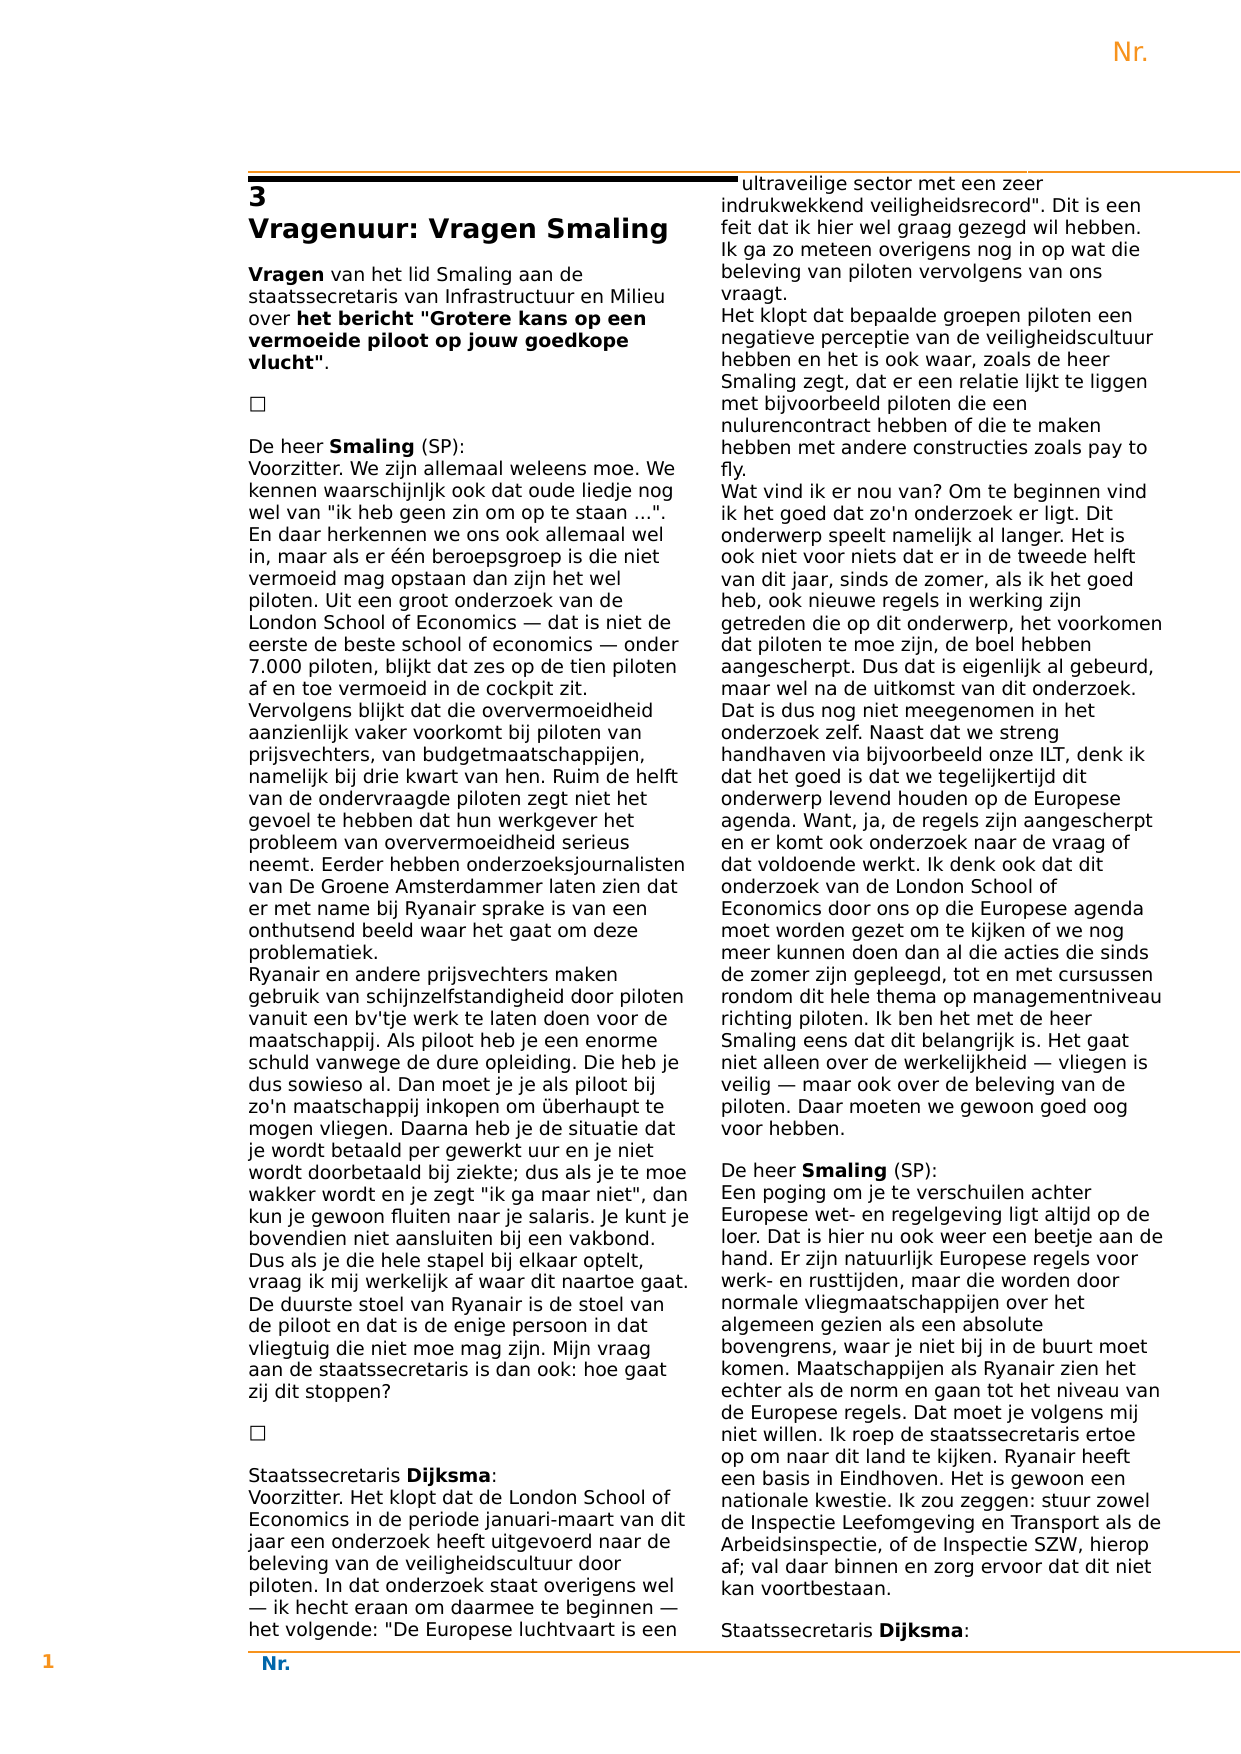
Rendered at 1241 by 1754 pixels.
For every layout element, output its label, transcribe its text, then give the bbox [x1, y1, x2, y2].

text Wat vind ik er nou van? Om te beginnen vind ik het goed dat zo'n onderzoek er ligt. Dit onderwerp speelt namelijk al langer. Het is ook niet voor niets dat er in de tweede helft van dit jaar, sinds de zomer, als ik het goed heb, ook nieuwe regels in werking zijn getreden die op dit onderwerp, het voorkomen dat piloten te moe zijn, de boel hebben aangescherpt. Dus dat is eigenlijk al gebeurd, maar wel na de uitkomst van dit onderzoek. Dat is dus nog niet meegenomen in het onderzoek zelf. Naast dat we streng handhaven via bijvoorbeeld onze ILT, denk ik dat het goed is dat we tegelijkertijd dit onderwerp levend houden op de Europese agenda. Want, ja, de regels zijn aangescherpt en er komt ook onderzoek naar de vraag of dat voldoende werkt. Ik denk ook dat dit onderzoek van de London School of Economics door ons op die Europese agenda moet worden gezet om te kijken of we nog meer kunnen doen dan al die acties die sinds de zomer zijn gepleegd, tot en met cursussen rondom dit hele thema op managementniveau richting piloten. Ik ben het met de heer Smaling eens dat dit belangrijk is. Het gaat niet alleen over de werkelijkheid — vliegen is veilig — maar ook over de beleving van de piloten. Daar moeten we gewoon goed oog voor hebben. [721, 481, 1163, 1140]
text De heer Smaling (SP): [248, 436, 691, 458]
text Vragen van het lid Smaling aan de staatssecretaris van Infrastructuur en Milieu over het bericht "Grotere kans op een vermoeide piloot op jouw goedkope vlucht". [248, 264, 691, 374]
text Voorzitter. We zijn allemaal weleens moe. We kennen waarschijnljk ook dat oude liedje nog wel van "ik heb geen zin om op te staan ...". En daar herkennen we ons ook allemaal wel in, maar als er één beroepsgroep is die niet vermoeid mag opstaan dan zijn het wel piloten. Uit een groot onderzoek van de London School of Economics — dat is niet de eerste de beste school of economics — onder 7.000 piloten, blijkt dat zes op de tien piloten af en toe vermoeid in de cockpit zit. Vervolgens blijkt dat die oververmoeidheid aanzienlijk vaker voorkomt bij piloten van prijsvechters, van budgetmaatschappijen, namelijk bij drie kwart van hen. Ruim de helft van de ondervraagde piloten zegt niet het gevoel te hebben dat hun werkgever het probleem van oververmoeidheid serieus neemt. Eerder hebben onderzoeksjournalisten van De Groene Amsterdammer laten zien dat er met name bij Ryanair sprake is van een onthutsend beeld waar het gaat om deze problematiek. [248, 458, 691, 964]
text Een poging om je te verschuilen achter Europese wet- en regelgeving ligt altijd op de loer. Dat is hier nu ook weer een beetje aan de hand. Er zijn natuurlijk Europese regels voor werk- en rusttijden, maar die worden door normale vliegmaatschappijen over het algemeen gezien als een absolute bovengrens, waar je niet bij in de buurt moet komen. Maatschappijen als Ryanair zien het echter als de norm en gaan tot het niveau van de Europese regels. Dat moet je volgens mij niet willen. Ik roep de staatssecretaris ertoe op om naar dit land te kijken. Ryanair heeft een basis in Eindhoven. Het is gewoon een nationale kwestie. Ik zou zeggen: stuur zowel de Inspectie Leefomgeving en Transport als de Arbeidsinspectie, of de Inspectie SZW, hierop af; val daar binnen en zorg ervoor dat dit niet kan voortbestaan. [721, 1182, 1163, 1599]
text Staatssecretaris Dijksma: [248, 1465, 691, 1487]
text ⬜ [248, 394, 691, 416]
title 3 Vragenuur: Vragen Smaling [248, 182, 691, 244]
text Staatssecretaris Dijksma: [721, 1619, 1163, 1641]
text ultraveilige sector met een zeer indrukwekkend veiligheidsrecord". Dit is een feit dat ik hier wel graag gezegd wil hebben. Ik ga zo meteen overigens nog in op wat die beleving van piloten vervolgens van ons vraagt. [721, 173, 1163, 305]
text Het klopt dat bepaalde groepen piloten een negatieve perceptie van de veiligheidscultuur hebben en het is ook waar, zoals de heer Smaling zegt, dat er een relatie lijkt te liggen met bijvoorbeeld piloten die een nulurencontract hebben of die te maken hebben met andere constructies zoals pay to fly. [721, 305, 1163, 481]
text Ryanair en andere prijsvechters maken gebruik van schijnzelfstandigheid door piloten vanuit een bv'tje werk te laten doen voor de maatschappij. Als piloot heb je een enorme schuld vanwege de dure opleiding. Die heb je dus sowieso al. Dan moet je je als piloot bij zo'n maatschappij inkopen om überhaupt te mogen vliegen. Daarna heb je de situatie dat je wordt betaald per gewerkt uur en je niet wordt doorbetaald bij ziekte; dus als je te moe wakker wordt en je zegt "ik ga maar niet", dan kun je gewoon fluiten naar je salaris. Je kunt je bovendien niet aansluiten bij een vakbond. Dus als je die hele stapel bij elkaar optelt, vraag ik mij werkelijk af waar dit naartoe gaat. De duurste stoel van Ryanair is de stoel van de piloot en dat is de enige persoon in dat vliegtuig die niet moe mag zijn. Mijn vraag aan de staatssecretaris is dan ook: hoe gaat zij dit stoppen? [248, 964, 691, 1403]
text Voorzitter. Het klopt dat de London School of Economics in de periode januari-maart van dit jaar een onderzoek heeft uitgevoerd naar de beleving van de veiligheidscultuur door piloten. In dat onderzoek staat overigens wel — ik hecht eraan om daarmee te beginnen — het volgende: "De Europese luchtvaart is een [248, 1487, 691, 1641]
text ⬜ [248, 1423, 691, 1445]
text De heer Smaling (SP): [721, 1160, 1163, 1182]
